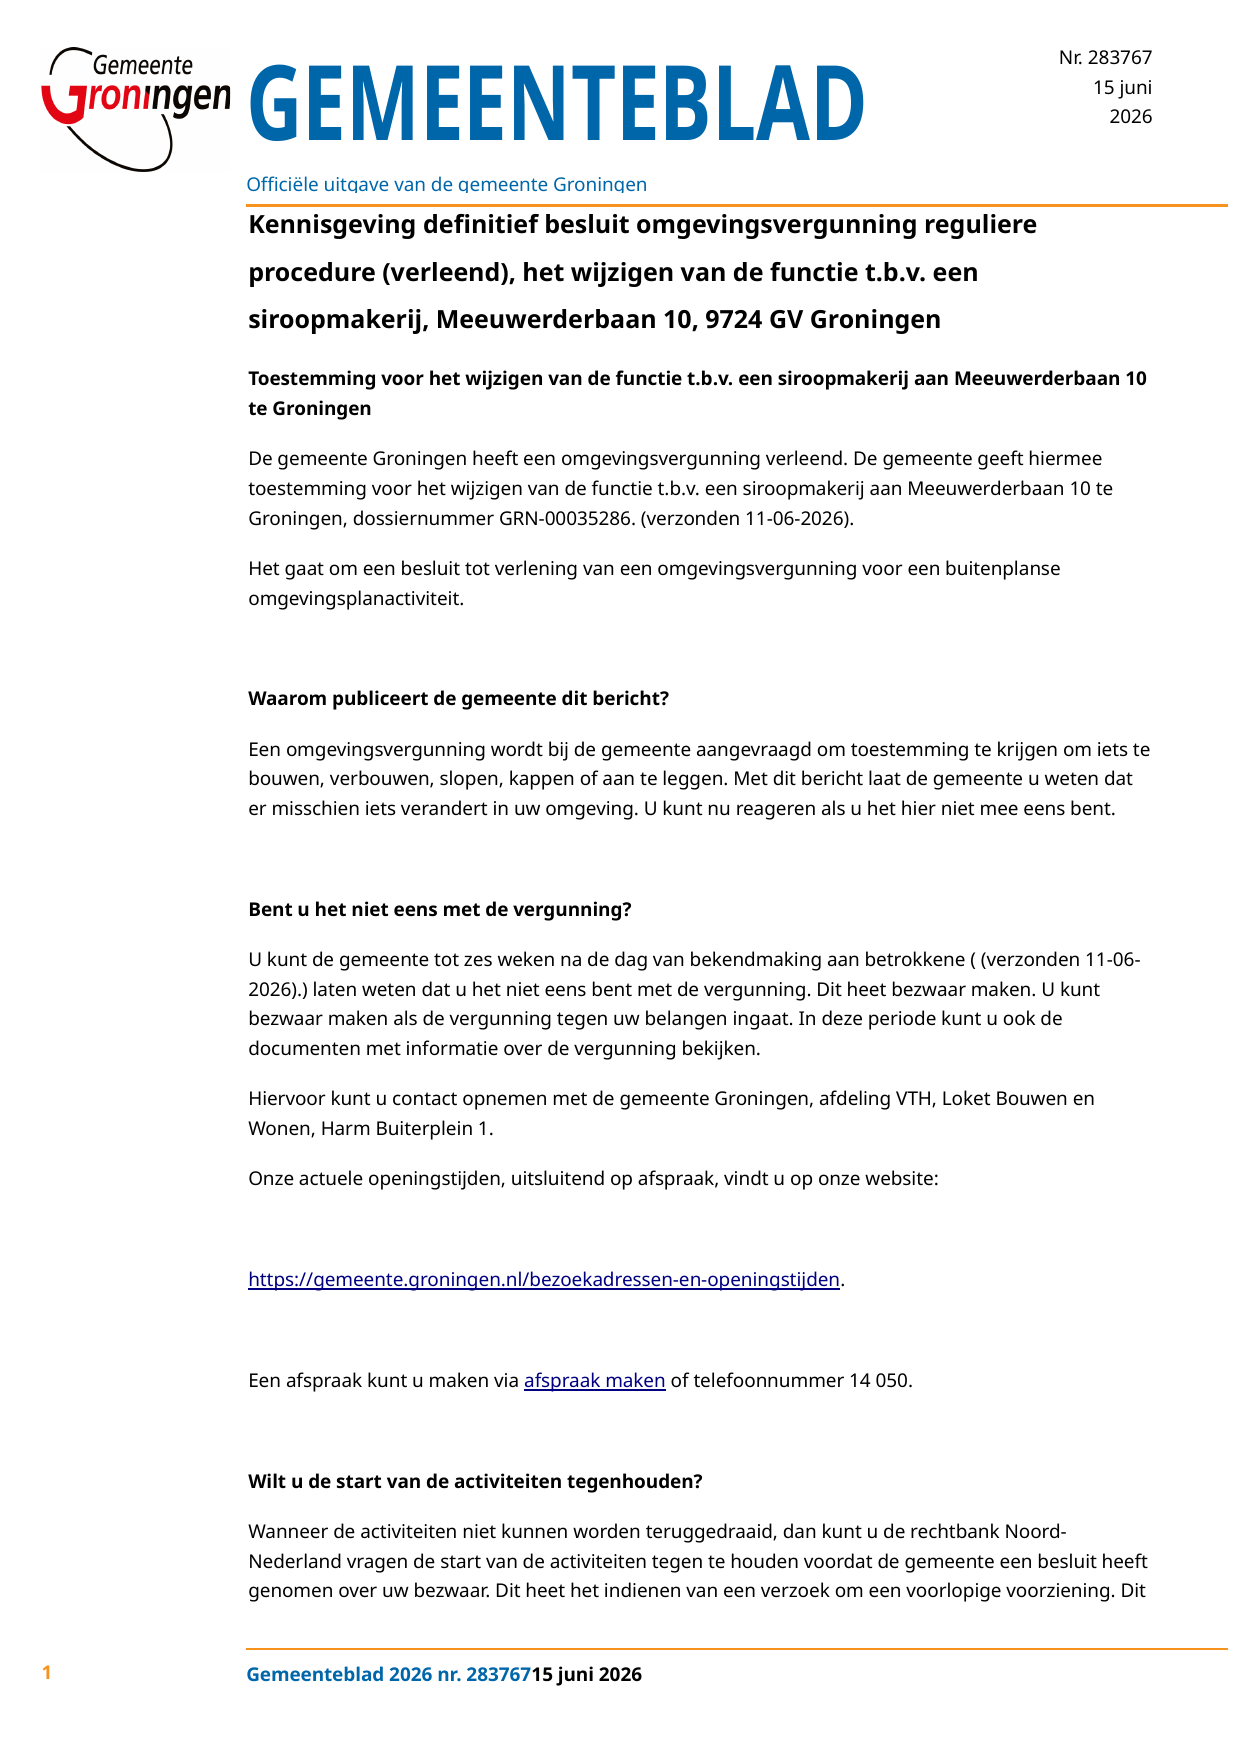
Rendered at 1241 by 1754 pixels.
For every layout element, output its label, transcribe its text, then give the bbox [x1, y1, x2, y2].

text Wanneer de activiteiten niet kunnen worden teruggedraaid, dan kunt u de rechtbank Noord-Nederland vragen de start van de activiteiten tegen te houden voordat de gemeente een besluit heeft genomen over uw bezwaar. Dit heet het indienen van een verzoek om een voorlopige voorziening. Dit [248, 1518, 1152, 1603]
text Een afspraak kunt u maken via afspraak maken of telefoonnummer 14 050. [248, 1367, 1152, 1393]
text Een omgevingsvergunning wordt bij de gemeente aangevraagd om toestemming te krijgen om iets te bouwen, verbouwen, slopen, kappen of aan te leggen. Met dit bericht laat de gemeente u weten dat er misschien iets verandert in uw omgeving. U kunt nu reageren als u het hier niet mee eens bent. [248, 736, 1152, 821]
text Wilt u de start van de activiteiten tegenhouden? [248, 1468, 1152, 1494]
text Het gaat om een besluit tot verlening van een omgevingsvergunning voor een buitenplanse omgevingsplanactiviteit. [248, 555, 1152, 610]
text Hiervoor kunt u contact opnemen met de gemeente Groningen, afdeling VTH, Loket Bouwen en Wonen, Harm Buiterplein 1. [248, 1086, 1152, 1141]
text Onze actuele openingstijden, uitsluitend op afspraak, vindt u op onze website: [248, 1166, 1152, 1191]
picture [41, 47, 231, 172]
text Waarom publiceert de gemeente dit bericht? [248, 686, 1152, 711]
text De gemeente Groningen heeft een omgevingsvergunning verleend. De gemeente geeft hiermee toestemming voor het wijzigen van de functie t.b.v. een siroopmakerij aan Meeuwerderbaan 10 te Groningen, dossiernummer GRN-00035286. (verzonden 11-06-2026). [248, 446, 1152, 530]
text Kennisgeving definitief besluit omgevingsvergunning reguliere procedure (verleend), het wijzigen van de functie t.b.v. een siroopmakerij, Meeuwerderbaan 10, 9724 GV Groningen [248, 207, 1152, 336]
text U kunt de gemeente tot zes weken na de dag van bekendmaking aan betrokkene ( (verzonden 11-06-2026).) laten weten dat u het niet eens bent met de vergunning. Dit heet bezwaar maken. U kunt bezwaar maken als de vergunning tegen uw belangen ingaat. In deze periode kunt u ook de documenten met informatie over de vergunning bekijken. [248, 946, 1152, 1061]
text Toestemming voor het wijzigen van de functie t.b.v. een siroopmakerij aan Meeuwerderbaan 10 te Groningen [248, 366, 1152, 421]
text https://gemeente.groningen.nl/bezoekadressen-en-openingstijden. [248, 1266, 1152, 1292]
text Bent u het niet eens met de vergunning? [248, 896, 1152, 922]
